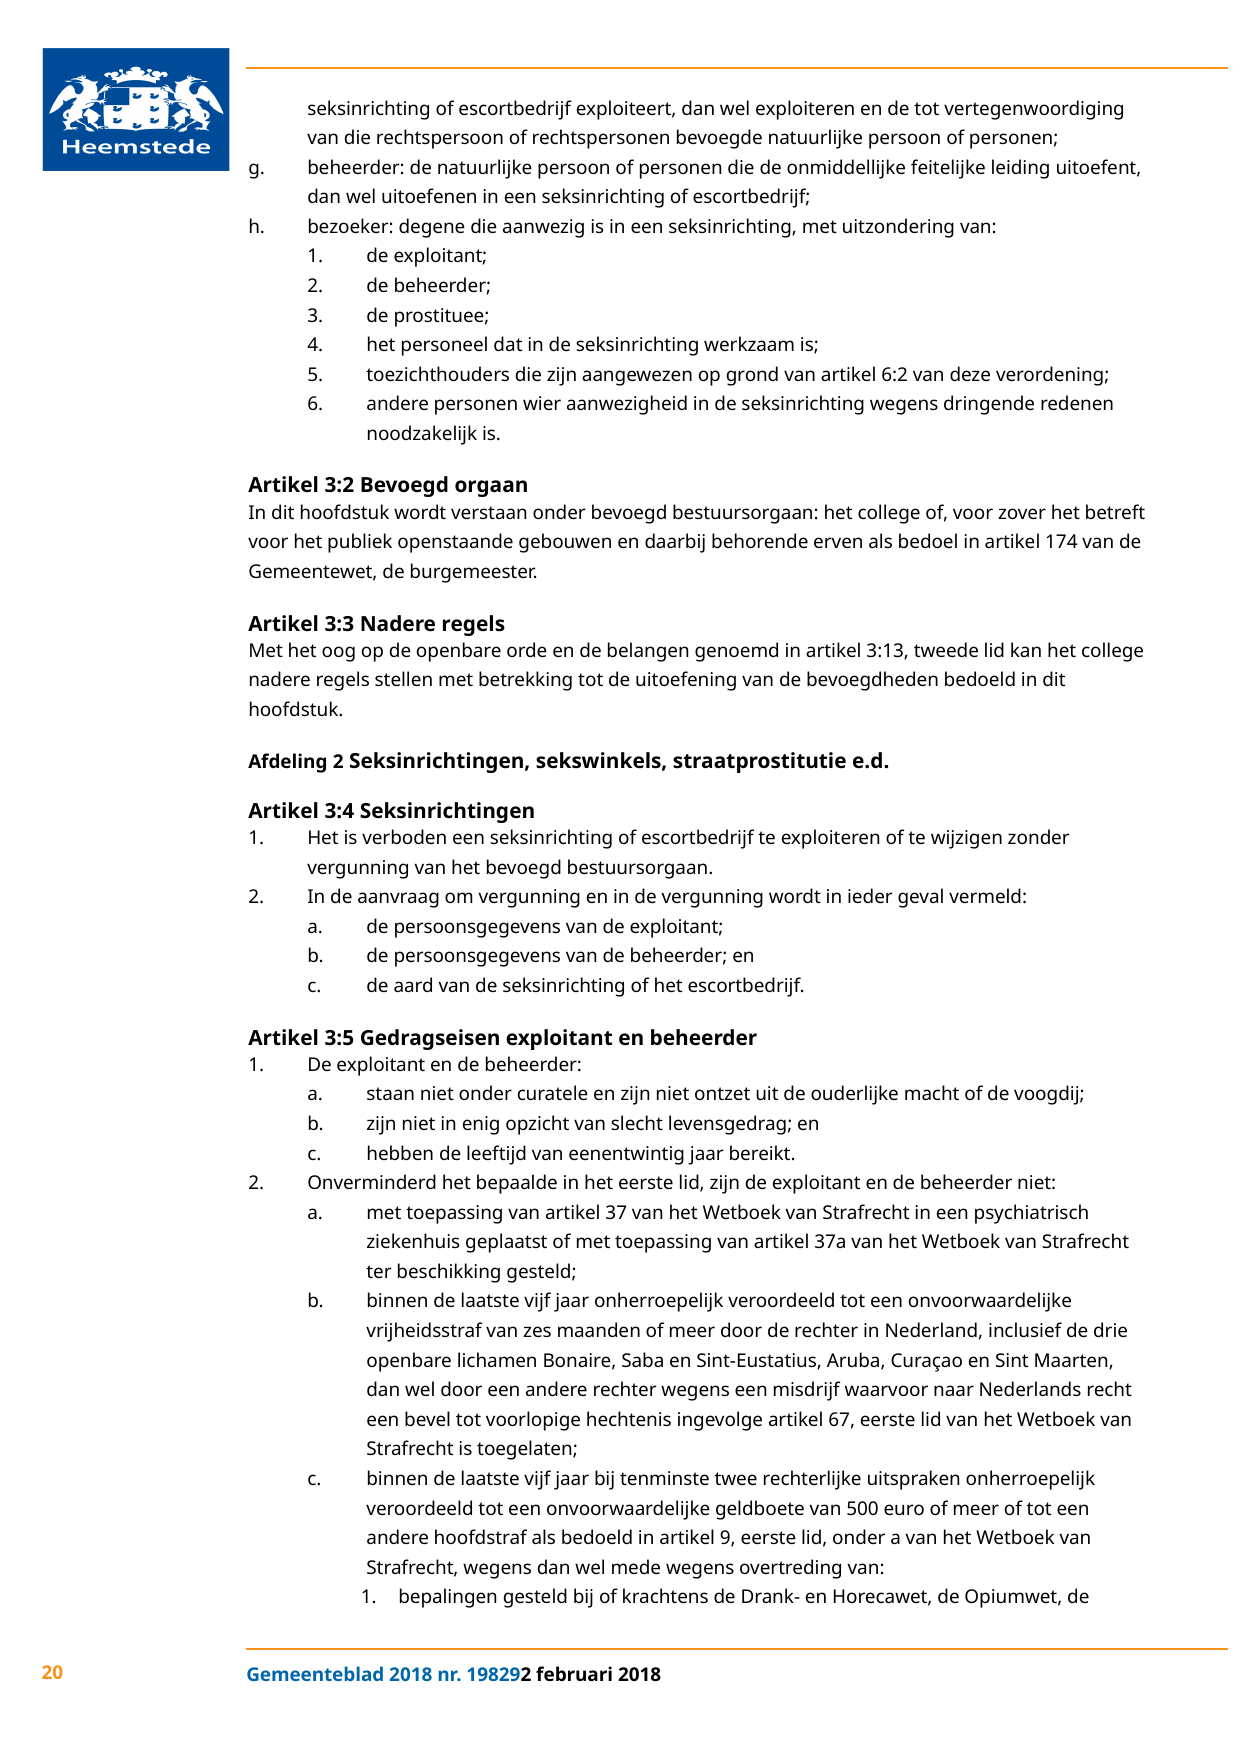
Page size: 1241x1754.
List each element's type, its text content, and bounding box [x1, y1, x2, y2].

list beheerder: de natuurlijke persoon of personen die de onmiddellijke feitelijke leiding uitoefent, dan wel uitoefenen in een seksinrichting of escortbedrijf; [248, 154, 1152, 209]
text In dit hoofdstuk wordt verstaan onder bevoegd bestuursorgaan: het college of, voor zover het betreft voor het publiek openstaande gebouwen en daarbij behorende erven als bedoel in artikel 174 van de Gemeentewet, de burgemeester. [248, 499, 1152, 584]
list de prostituee; [307, 302, 1152, 328]
list andere personen wier aanwezigheid in de seksinrichting wegens dringende redenen noodzakelijk is. [307, 391, 1152, 446]
list zijn niet in enig opzicht van slecht levensgedrag; en [307, 1110, 1152, 1136]
list Onverminderd het bepaalde in het eerste lid, zijn de exploitant en de beheerder niet: [248, 1169, 1152, 1195]
list met toepassing van artikel 37 van het Wetboek van Strafrecht in een psychiatrisch ziekenhuis geplaatst of met toepassing van artikel 37a van het Wetboek van Strafrecht ter beschikking gesteld; [307, 1199, 1152, 1284]
text Afdeling 2 Seksinrichtingen, sekswinkels, straatprostitutie e.d. [248, 747, 1152, 775]
text Artikel 3:3 Nadere regels [248, 609, 1152, 637]
list seksinrichting of escortbedrijf exploiteert, dan wel exploiteren en de tot vertegenwoordiging van die rechtspersoon of rechtspersonen bevoegde natuurlijke persoon of personen; [248, 95, 1152, 150]
list de aard van de seksinrichting of het escortbedrijf. [307, 972, 1152, 998]
picture [41, 47, 231, 172]
list bezoeker: degene die aanwezig is in een seksinrichting, met uitzondering van: [248, 213, 1152, 239]
list binnen de laatste vijf jaar onherroepelijk veroordeeld tot een onvoorwaardelijke vrijheidsstraf van zes maanden of meer door de rechter in Nederland, inclusief de drie openbare lichamen Bonaire, Saba en Sint-Eustatius, Aruba, Curaçao en Sint Maarten, dan wel door een andere rechter wegens een misdrijf waarvoor naar Nederlands recht een bevel tot voorlopige hechtenis ingevolge artikel 67, eerste lid van het Wetboek van Strafrecht is toegelaten; [307, 1288, 1152, 1461]
list staan niet onder curatele en zijn niet ontzet uit de ouderlijke macht of de voogdij; [307, 1081, 1152, 1106]
list bepalingen gesteld bij of krachtens de Drank- en Horecawet, de Opiumwet, de [361, 1583, 1152, 1609]
list de persoonsgegevens van de beheerder; en [307, 943, 1152, 968]
text Artikel 3:4 Seksinrichtingen [248, 796, 1152, 824]
list De exploitant en de beheerder: [248, 1051, 1152, 1077]
list binnen de laatste vijf jaar bij tenminste twee rechterlijke uitspraken onherroepelijk veroordeeld tot een onvoorwaardelijke geldboete van 500 euro of meer of tot een andere hoofdstraf als bedoeld in artikel 9, eerste lid, onder a van het Wetboek van Strafrecht, wegens dan wel mede wegens overtreding van: [307, 1465, 1152, 1580]
list de beheerder; [307, 272, 1152, 298]
list de persoonsgegevens van de exploitant; [307, 913, 1152, 939]
list het personeel dat in de seksinrichting werkzaam is; [307, 331, 1152, 357]
text Artikel 3:2 Bevoegd orgaan [248, 471, 1152, 499]
text Met het oog op de openbare orde en de belangen genoemd in artikel 3:13, tweede lid kan het college nadere regels stellen met betrekking tot de uitoefening van de bevoegdheden bedoeld in dit hoofdstuk. [248, 637, 1152, 722]
list hebben de leeftijd van eenentwintig jaar bereikt. [307, 1140, 1152, 1166]
list toezichthouders die zijn aangewezen op grond van artikel 6:2 van deze verordening; [307, 361, 1152, 387]
text Artikel 3:5 Gedragseisen exploitant en beheerder [248, 1023, 1152, 1051]
list Het is verboden een seksinrichting of escortbedrijf te exploiteren of te wijzigen zonder vergunning van het bevoegd bestuursorgaan. [248, 824, 1152, 879]
list de exploitant; [307, 243, 1152, 268]
list In de aanvraag om vergunning en in de vergunning wordt in ieder geval vermeld: [248, 883, 1152, 909]
